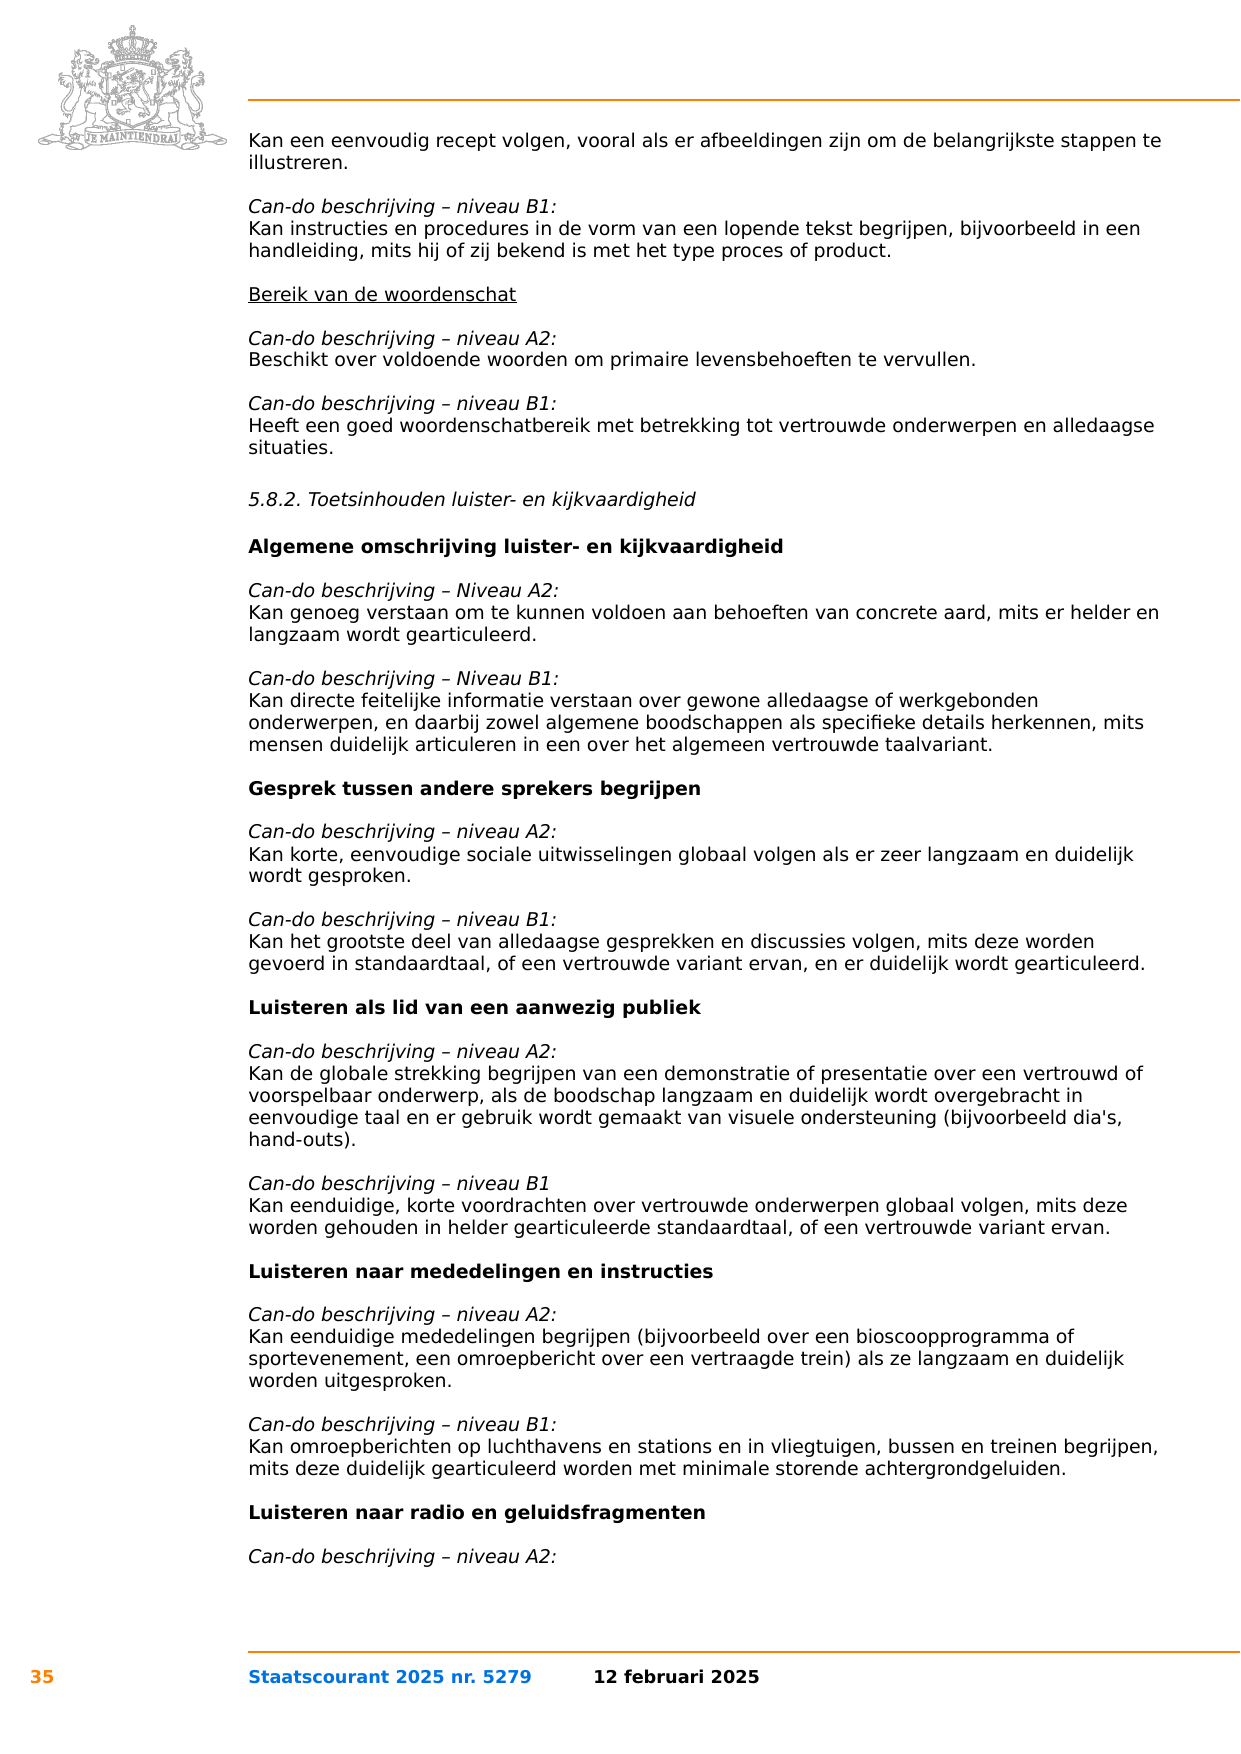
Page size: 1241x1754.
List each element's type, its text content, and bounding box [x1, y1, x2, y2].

text Heeft een goed woordenschatbereik met betrekking tot vertrouwde onderwerpen en alledaagse situaties. [248, 415, 1163, 459]
subtitle Luisteren naar radio en geluidsfragmenten [248, 1502, 1163, 1524]
text Can-do beschrijving – niveau B1: [248, 909, 1163, 931]
text Kan het grootste deel van alledaagse gesprekken en discussies volgen, mits deze worden gevoerd in standaardtaal, of een vertrouwde variant ervan, en er duidelijk wordt gearticuleerd. [248, 931, 1163, 975]
text Can-do beschrijving – niveau B1: [248, 196, 1163, 218]
text Can-do beschrijving – niveau A2: [248, 1041, 1163, 1063]
text Kan een eenvoudig recept volgen, vooral als er afbeeldingen zijn om de belangrijkste stappen te illustreren. [248, 130, 1163, 174]
text Can-do beschrijving – niveau A2: [248, 1546, 1163, 1568]
text Beschikt over voldoende woorden om primaire levensbehoeften te vervullen. [248, 349, 1163, 371]
text Can-do beschrijving – Niveau A2: [248, 580, 1163, 602]
text Can-do beschrijving – niveau B1: [248, 1414, 1163, 1436]
text Kan omroepberichten op luchthavens en stations en in vliegtuigen, bussen en treinen begrijpen, mits deze duidelijk gearticuleerd worden met minimale storende achtergrondgeluiden. [248, 1436, 1163, 1480]
text Can-do beschrijving – niveau A2: [248, 821, 1163, 843]
text Kan genoeg verstaan om te kunnen voldoen aan behoeften van concrete aard, mits er helder en langzaam wordt gearticuleerd. [248, 602, 1163, 646]
text Kan directe feitelijke informatie verstaan over gewone alledaagse of werkgebonden onderwerpen, en daarbij zowel algemene boodschappen als specifieke details herkennen, mits mensen duidelijk articuleren in een over het algemeen vertrouwde taalvariant. [248, 690, 1163, 756]
subtitle Gesprek tussen andere sprekers begrijpen [248, 778, 1163, 799]
text Can-do beschrijving – niveau B1: [248, 393, 1163, 415]
text Kan instructies en procedures in de vorm van een lopende tekst begrijpen, bijvoorbeeld in een handleiding, mits hij of zij bekend is met het type proces of product. [248, 218, 1163, 262]
text Kan eenduidige, korte voordrachten over vertrouwde onderwerpen globaal volgen, mits deze worden gehouden in helder gearticuleerde standaardtaal, of een vertrouwde variant ervan. [248, 1195, 1163, 1239]
text Can-do beschrijving – Niveau B1: [248, 668, 1163, 690]
subtitle Algemene omschrijving luister- en kijkvaardigheid [248, 536, 1163, 558]
subtitle Luisteren als lid van een aanwezig publiek [248, 997, 1163, 1019]
text Can-do beschrijving – niveau B1 [248, 1173, 1163, 1195]
subtitle 5.8.2. Toetsinhouden luister- en kijkvaardigheid [248, 489, 1163, 511]
text Can-do beschrijving – niveau A2: [248, 327, 1163, 349]
text Kan korte, eenvoudige sociale uitwisselingen globaal volgen als er zeer langzaam en duidelijk wordt gesproken. [248, 843, 1163, 887]
text Can-do beschrijving – niveau A2: [248, 1304, 1163, 1326]
subtitle Bereik van de woordenschat [248, 283, 1163, 306]
text Kan eenduidige mededelingen begrijpen (bijvoorbeeld over een bioscoopprogramma of sportevenement, een omroepbericht over een vertraagde trein) als ze langzaam en duidelijk worden uitgesproken. [248, 1326, 1163, 1392]
subtitle Luisteren naar mededelingen en instructies [248, 1261, 1163, 1282]
text Kan de globale strekking begrijpen van een demonstratie of presentatie over een vertrouwd of voorspelbaar onderwerp, als de boodschap langzaam en duidelijk wordt overgebracht in eenvoudige taal en er gebruik wordt gemaakt van visuele ondersteuning (bijvoorbeeld dia's, hand-outs). [248, 1063, 1163, 1151]
picture [38, 25, 227, 150]
